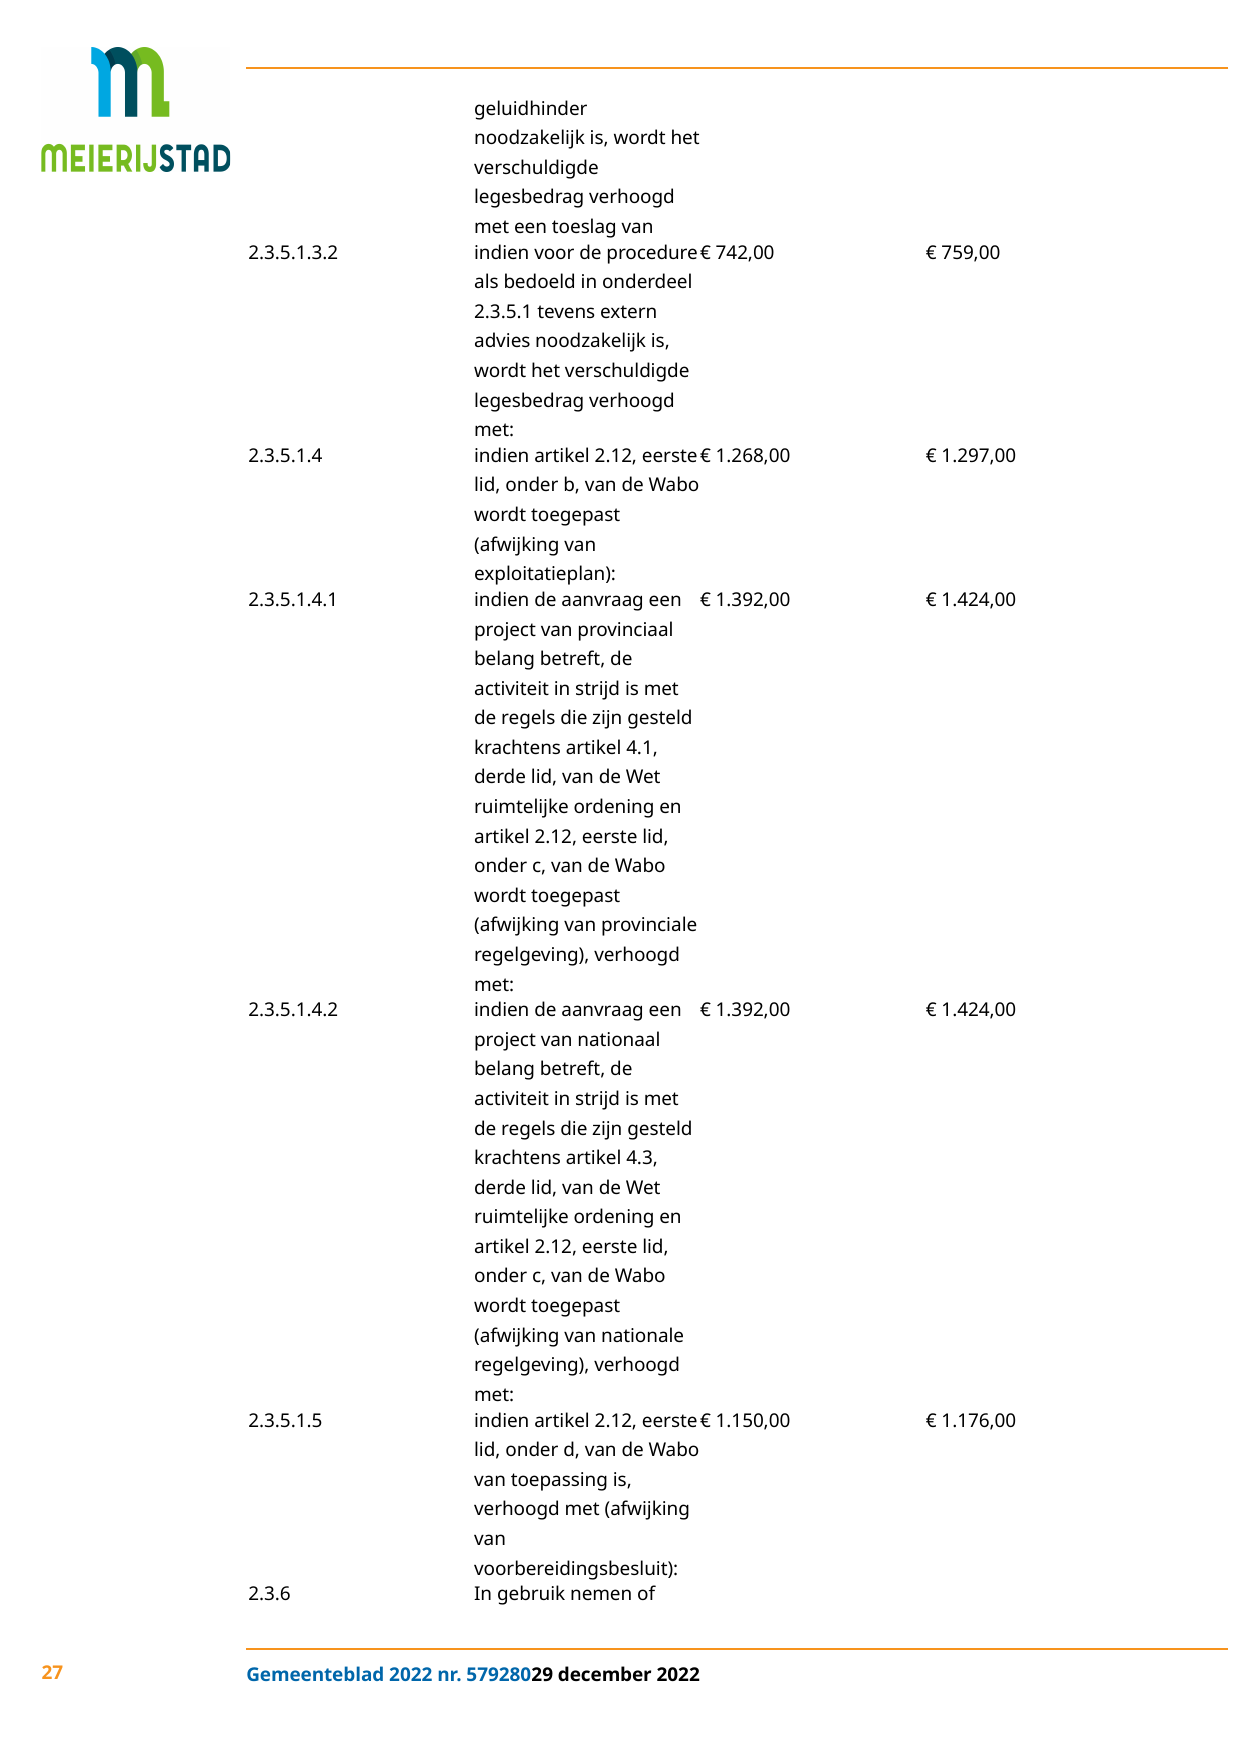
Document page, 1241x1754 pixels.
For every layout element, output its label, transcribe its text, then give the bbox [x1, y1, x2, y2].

table_cell indien artikel 2.12, eerste lid, onder d, van de Wabo van toepassing is, verhoogd met (afwijking van voorbereidingsbesluit): [474, 1407, 700, 1580]
table_cell € 1.392,00 [700, 996, 926, 1407]
table_cell € 1.424,00 [926, 586, 1152, 996]
table_cell 2.3.6 [248, 1580, 474, 1606]
table_cell [248, 95, 474, 239]
table_cell € 1.424,00 [926, 996, 1152, 1407]
table_cell [926, 95, 1152, 239]
table_cell € 1.150,00 [700, 1407, 926, 1580]
table_cell € 1.392,00 [700, 586, 926, 996]
table_cell € 742,00 [700, 239, 926, 442]
table_cell 2.3.5.1.5 [248, 1407, 474, 1580]
table_cell In gebruik nemen of [474, 1580, 700, 1606]
table_cell 2.3.5.1.4.1 [248, 586, 474, 996]
table_cell indien artikel 2.12, eerste lid, onder b, van de Wabo wordt toegepast (afwijking van exploitatieplan): [474, 442, 700, 586]
table_cell [700, 95, 926, 239]
table_cell 2.3.5.1.4.2 [248, 996, 474, 1407]
table_cell € 1.268,00 [700, 442, 926, 586]
table_cell indien voor de procedure als bedoeld in onderdeel 2.3.5.1 tevens extern advies noodzakelijk is, wordt het verschuldigde legesbedrag verhoogd met: [474, 239, 700, 442]
table_cell indien de aanvraag een project van nationaal belang betreft, de activiteit in strijd is met de regels die zijn gesteld krachtens artikel 4.3, derde lid, van de Wet ruimtelijke ordening en artikel 2.12, eerste lid, onder c, van de Wabo wordt toegepast (afwijking van nationale regelgeving), verhoogd met: [474, 996, 700, 1407]
table_cell [926, 1580, 1152, 1606]
picture [41, 47, 231, 172]
table_cell 2.3.5.1.4 [248, 442, 474, 586]
table_cell indien de aanvraag een project van provinciaal belang betreft, de activiteit in strijd is met de regels die zijn gesteld krachtens artikel 4.1, derde lid, van de Wet ruimtelijke ordening en artikel 2.12, eerste lid, onder c, van de Wabo wordt toegepast (afwijking van provinciale regelgeving), verhoogd met: [474, 586, 700, 996]
table_cell 2.3.5.1.3.2 [248, 239, 474, 442]
table_cell [700, 1580, 926, 1606]
table_cell € 1.297,00 [926, 442, 1152, 586]
table_cell geluidhinder noodzakelijk is, wordt het verschuldigde legesbedrag verhoogd met een toeslag van [474, 95, 700, 239]
table_cell € 1.176,00 [926, 1407, 1152, 1580]
table_cell € 759,00 [926, 239, 1152, 442]
